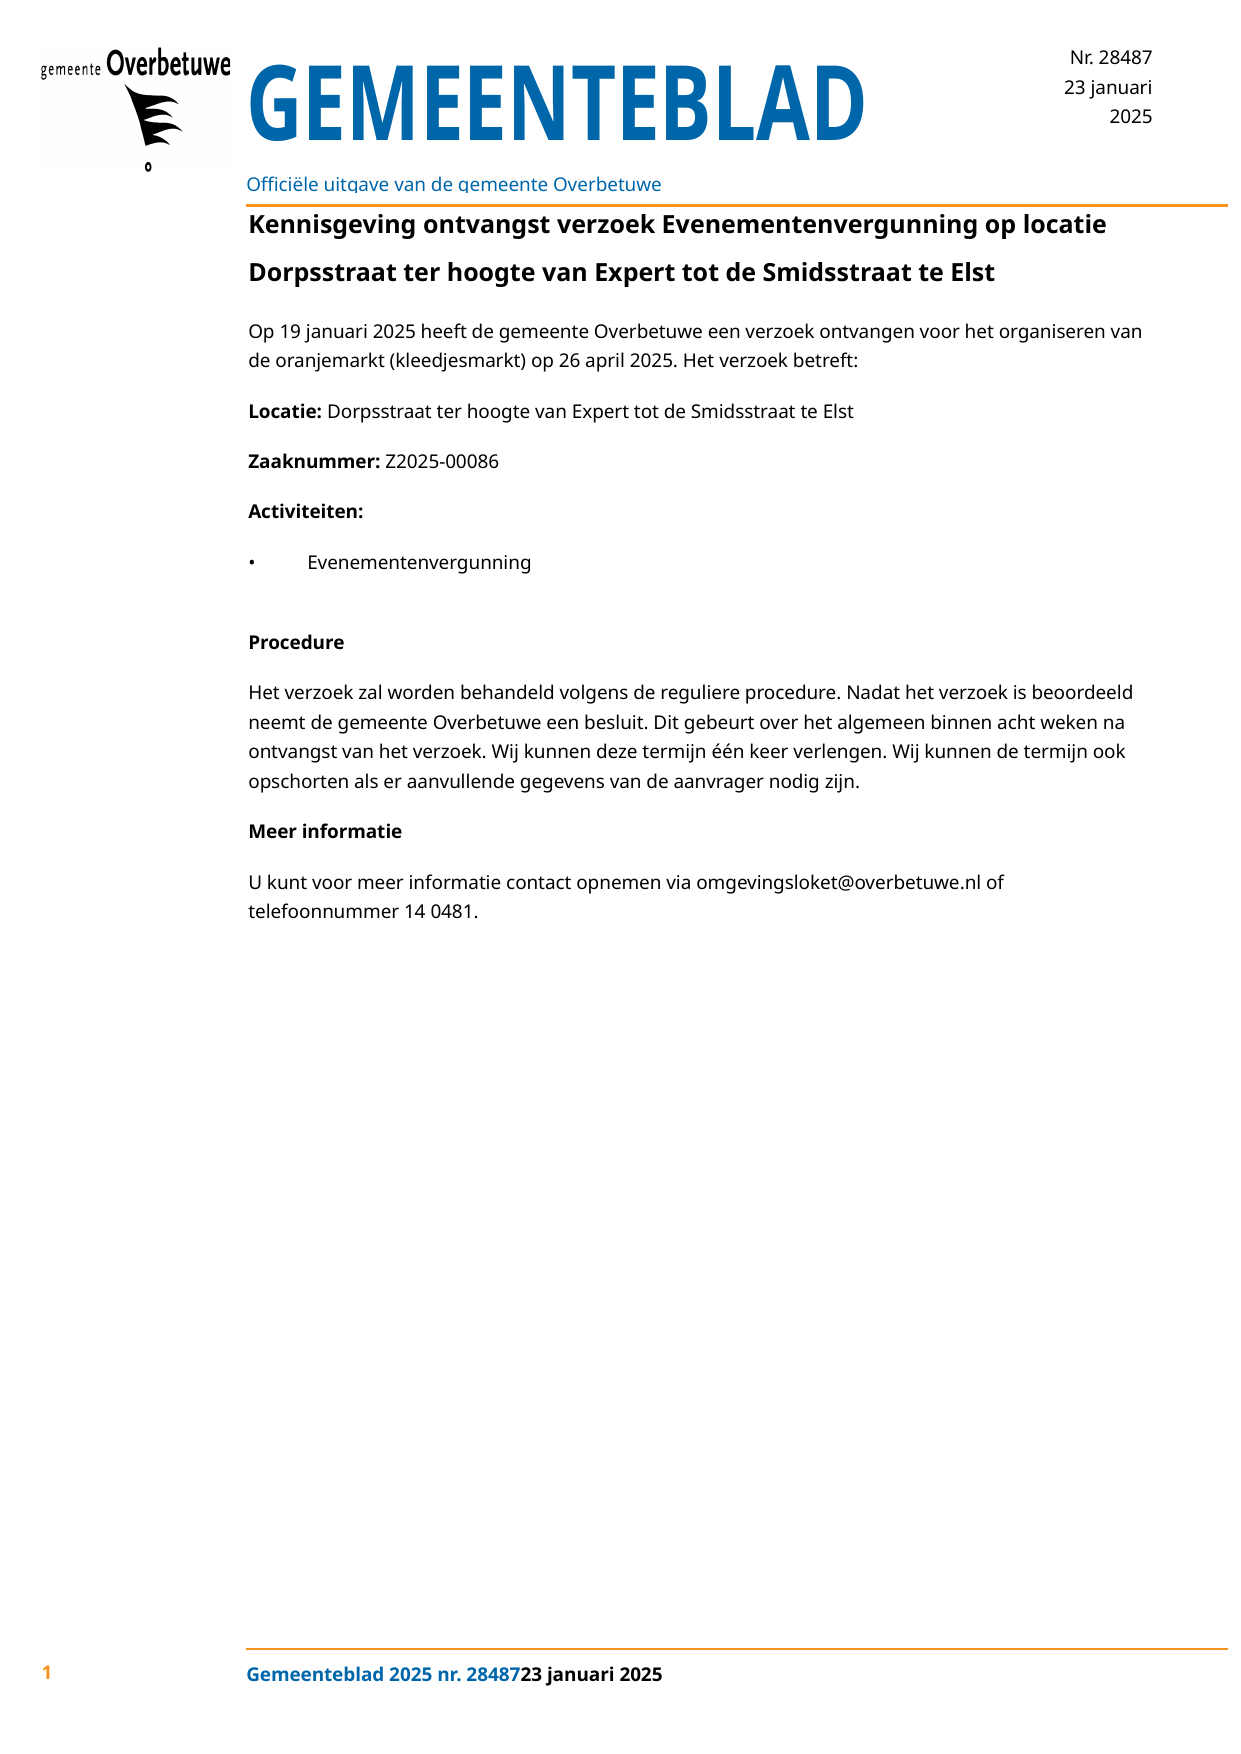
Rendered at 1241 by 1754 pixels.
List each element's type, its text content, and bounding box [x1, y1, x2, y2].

text Locatie: Dorpsstraat ter hoogte van Expert tot de Smidsstraat te Elst [248, 398, 1152, 424]
text Het verzoek zal worden behandeld volgens de reguliere procedure. Nadat het verzoek is beoordeeld neemt de gemeente Overbetuwe een besluit. Dit gebeurt over het algemeen binnen acht weken na ontvangst van het verzoek. Wij kunnen deze termijn één keer verlengen. Wij kunnen de termijn ook opschorten als er aanvullende gegevens van de aanvrager nodig zijn. [248, 679, 1152, 794]
text Kennisgeving ontvangst verzoek Evenementenvergunning op locatie Dorpsstraat ter hoogte van Expert tot de Smidsstraat te Elst [248, 207, 1152, 288]
text Zaaknummer: Z2025-00086 [248, 448, 1152, 474]
picture [41, 47, 231, 172]
text Op 19 januari 2025 heeft de gemeente Overbetuwe een verzoek ontvangen voor het organiseren van de oranjemarkt (kleedjesmarkt) op 26 april 2025. Het verzoek betreft: [248, 318, 1152, 373]
text U kunt voor meer informatie contact opnemen via omgevingsloket@overbetuwe.nl of telefoonnummer 14 0481. [248, 869, 1152, 924]
list Evenementenvergunning [248, 549, 1152, 575]
text Activiteiten: [248, 499, 1152, 524]
text Meer informatie [248, 819, 1152, 844]
text Procedure [248, 629, 1152, 655]
